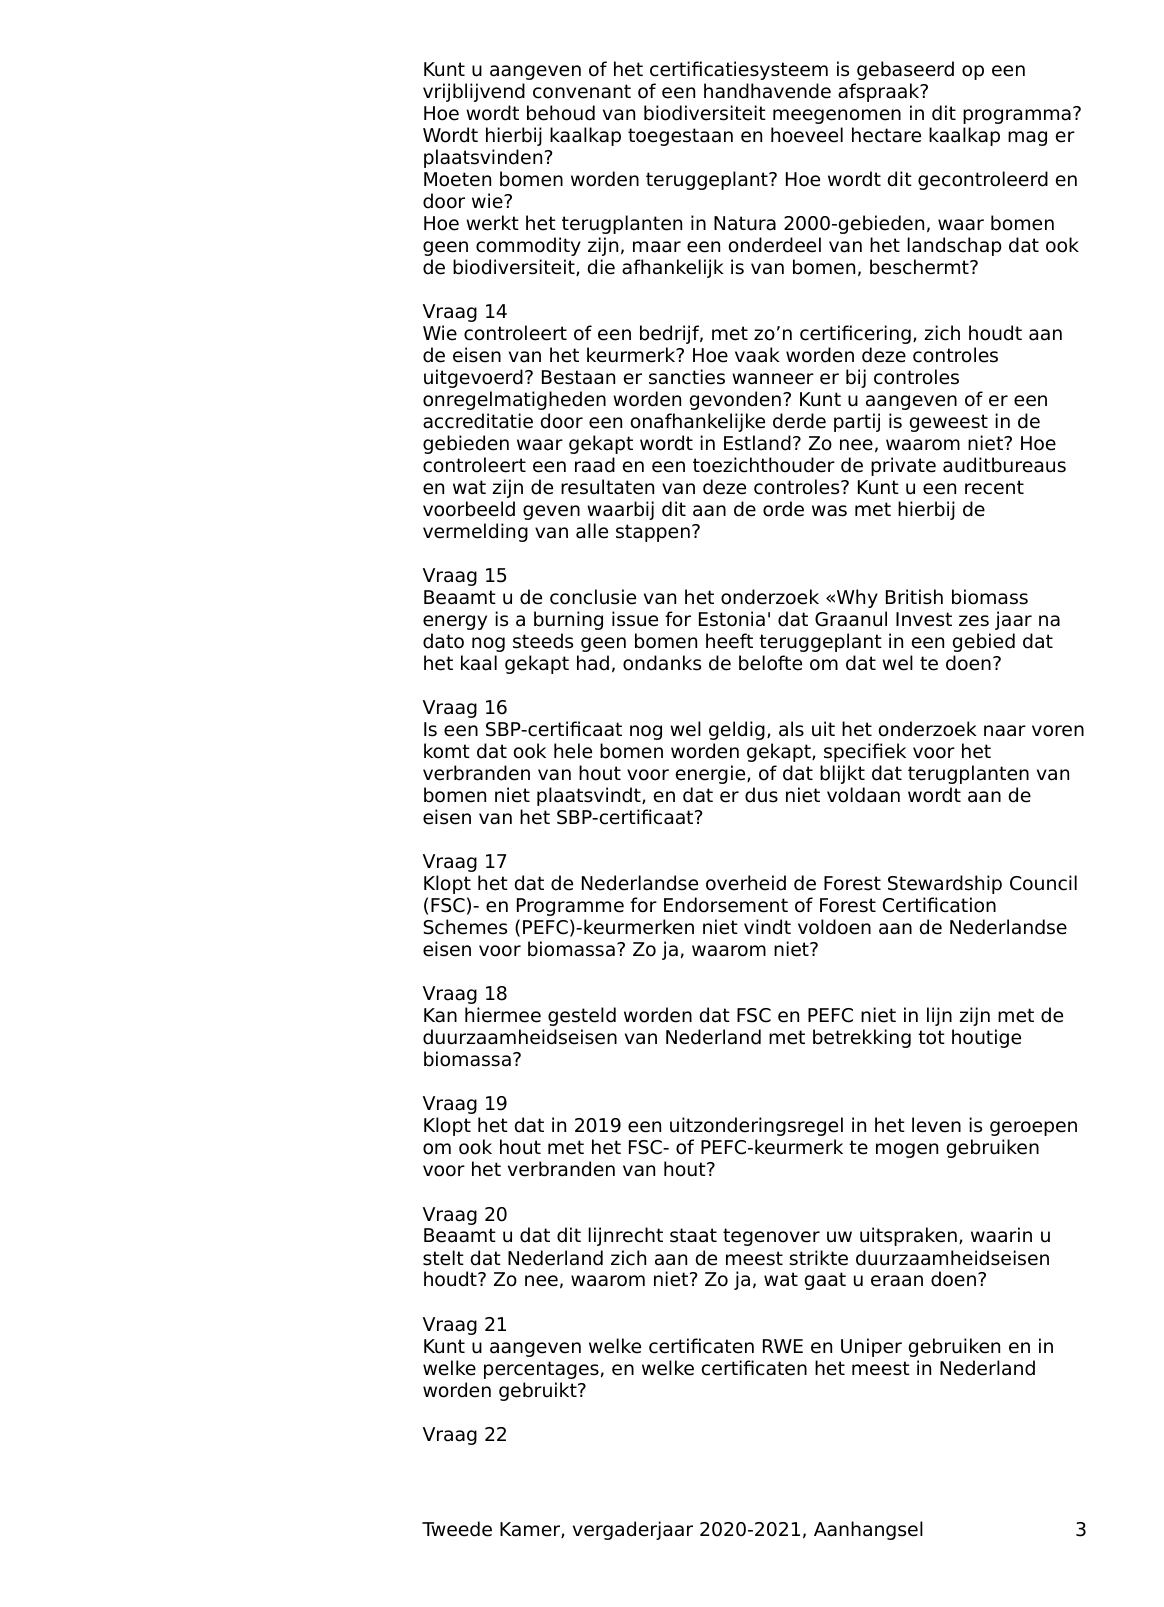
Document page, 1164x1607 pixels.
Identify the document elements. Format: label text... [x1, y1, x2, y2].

text Wordt hierbij kaalkap toegestaan en hoeveel hectare kaalkap mag er plaatsvinden? [422, 125, 1087, 169]
text Hoe wordt behoud van biodiversiteit meegenomen in dit programma? [422, 103, 1087, 125]
text Vraag 15 [422, 565, 1087, 587]
text Hoe werkt het terugplanten in Natura 2000-gebieden, waar bomen geen commodity zijn, maar een onderdeel van het landschap dat ook de biodiversiteit, die afhankelijk is van bomen, beschermt? [422, 213, 1087, 279]
text Vraag 17 [422, 851, 1087, 873]
text Vraag 22 [422, 1424, 1087, 1446]
text Vraag 16 [422, 697, 1087, 719]
text Kunt u aangeven welke certificaten RWE en Uniper gebruiken en in welke percentages, en welke certificaten het meest in Nederland worden gebruikt? [422, 1336, 1087, 1401]
text Kan hiermee gesteld worden dat FSC en PEFC niet in lijn zijn met de duurzaamheidseisen van Nederland met betrekking tot houtige biomassa? [422, 1005, 1087, 1071]
text Klopt het dat de Nederlandse overheid de Forest Stewardship Council (FSC)- en Programme for Endorsement of Forest Certification Schemes (PEFC)-keurmerken niet vindt voldoen aan de Nederlandse eisen voor biomassa? Zo ja, waarom niet? [422, 873, 1087, 961]
text Klopt het dat in 2019 een uitzonderingsregel in het leven is geroepen om ook hout met het FSC- of PEFC-keurmerk te mogen gebruiken voor het verbranden van hout? [422, 1115, 1087, 1181]
text Kunt u aangeven of het certificatiesysteem is gebaseerd op een vrijblijvend convenant of een handhavende afspraak? [422, 59, 1087, 103]
text Wie controleert of een bedrijf, met zo’n certificering, zich houdt aan de eisen van het keurmerk? Hoe vaak worden deze controles uitgevoerd? Bestaan er sancties wanneer er bij controles onregelmatigheden worden gevonden? Kunt u aangeven of er een accreditatie door een onafhankelijke derde partij is geweest in de gebieden waar gekapt wordt in Estland? Zo nee, waarom niet? Hoe controleert een raad en een toezichthouder de private auditbureaus en wat zijn de resultaten van deze controles? Kunt u een recent voorbeeld geven waarbij dit aan de orde was met hierbij de vermelding van alle stappen? [422, 323, 1087, 543]
text Vraag 20 [422, 1203, 1087, 1225]
text Moeten bomen worden teruggeplant? Hoe wordt dit gecontroleerd en door wie? [422, 169, 1087, 213]
text Beaamt u dat dit lijnrecht staat tegenover uw uitspraken, waarin u stelt dat Nederland zich aan de meest strikte duurzaamheidseisen houdt? Zo nee, waarom niet? Zo ja, wat gaat u eraan doen? [422, 1225, 1087, 1291]
text Vraag 18 [422, 983, 1087, 1005]
text Is een SBP-certificaat nog wel geldig, als uit het onderzoek naar voren komt dat ook hele bomen worden gekapt, specifiek voor het verbranden van hout voor energie, of dat blijkt dat terugplanten van bomen niet plaatsvindt, en dat er dus niet voldaan wordt aan de eisen van het SBP-certificaat? [422, 719, 1087, 829]
text Vraag 14 [422, 301, 1087, 323]
text Vraag 19 [422, 1093, 1087, 1115]
text Beaamt u de conclusie van het onderzoek «Why British biomass energy is a burning issue for Estonia' dat Graanul Invest zes jaar na dato nog steeds geen bomen heeft teruggeplant in een gebied dat het kaal gekapt had, ondanks de belofte om dat wel te doen? [422, 587, 1087, 675]
text Vraag 21 [422, 1313, 1087, 1336]
